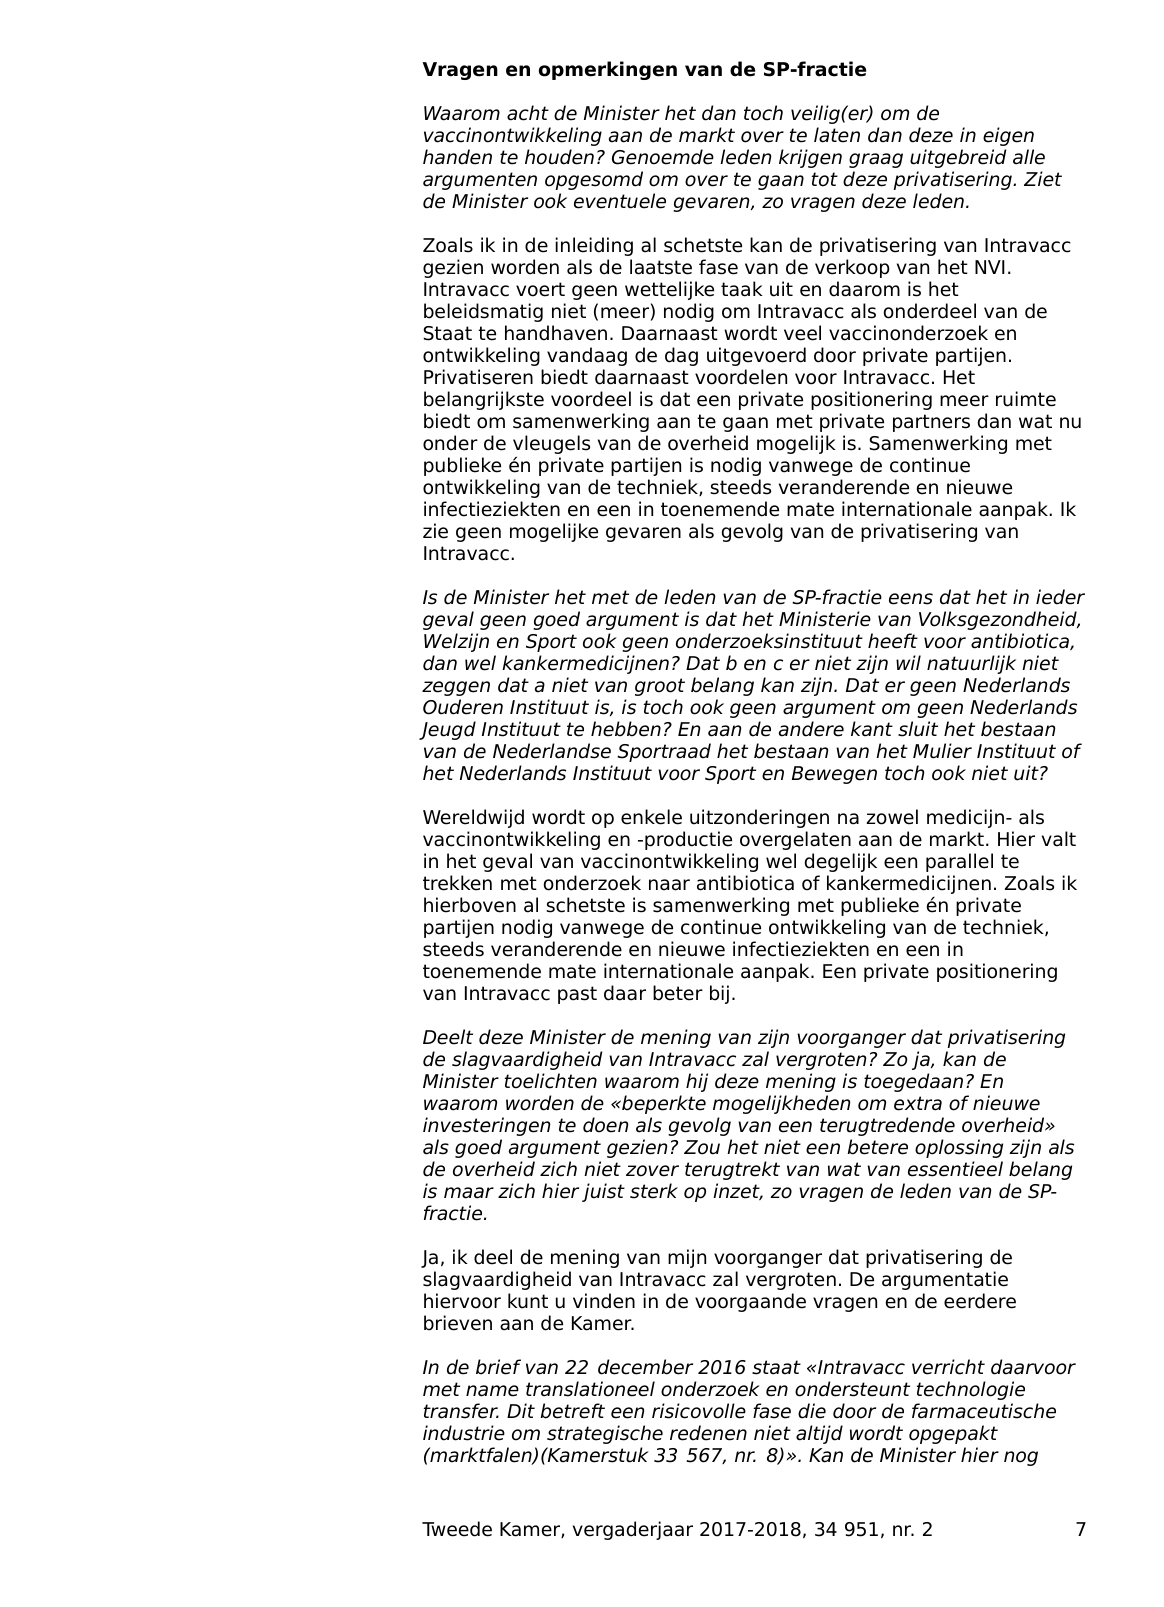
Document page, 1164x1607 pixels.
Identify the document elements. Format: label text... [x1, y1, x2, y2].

text Waarom acht de Minister het dan toch veilig(er) om de vaccinontwikkeling aan de markt over te laten dan deze in eigen handen te houden? Genoemde leden krijgen graag uitgebreid alle argumenten opgesomd om over te gaan tot deze privatisering. Ziet de Minister ook eventuele gevaren, zo vragen deze leden. [422, 103, 1087, 213]
text Wereldwijd wordt op enkele uitzonderingen na zowel medicijn- als vaccinontwikkeling en -productie overgelaten aan de markt. Hier valt in het geval van vaccinontwikkeling wel degelijk een parallel te trekken met onderzoek naar antibiotica of kankermedicijnen. Zoals ik hierboven al schetste is samenwerking met publieke én private partijen nodig vanwege de continue ontwikkeling van de techniek, steeds veranderende en nieuwe infectieziekten en een in toenemende mate internationale aanpak. Een private positionering van Intravacc past daar beter bij. [422, 807, 1087, 1005]
subtitle Vragen en opmerkingen van de SP-fractie [422, 59, 1087, 81]
text In de brief van 22 december 2016 staat «Intravacc verricht daarvoor met name translationeel onderzoek en ondersteunt technologie transfer. Dit betreft een risicovolle fase die door de farmaceutische industrie om strategische redenen niet altijd wordt opgepakt (marktfalen)(Kamerstuk 33 567, nr. 8)». Kan de Minister hier nog [422, 1357, 1087, 1467]
text Deelt deze Minister de mening van zijn voorganger dat privatisering de slagvaardigheid van Intravacc zal vergroten? Zo ja, kan de Minister toelichten waarom hij deze mening is toegedaan? En waarom worden de «beperkte mogelijkheden om extra of nieuwe investeringen te doen als gevolg van een terugtredende overheid» als goed argument gezien? Zou het niet een betere oplossing zijn als de overheid zich niet zover terugtrekt van wat van essentieel belang is maar zich hier juist sterk op inzet, zo vragen de leden van de SP-fractie. [422, 1027, 1087, 1225]
text Is de Minister het met de leden van de SP-fractie eens dat het in ieder geval geen goed argument is dat het Ministerie van Volksgezondheid, Welzijn en Sport ook geen onderzoeksinstituut heeft voor antibiotica, dan wel kankermedicijnen? Dat b en c er niet zijn wil natuurlijk niet zeggen dat a niet van groot belang kan zijn. Dat er geen Nederlands Ouderen Instituut is, is toch ook geen argument om geen Nederlands Jeugd Instituut te hebben? En aan de andere kant sluit het bestaan van de Nederlandse Sportraad het bestaan van het Mulier Instituut of het Nederlands Instituut voor Sport en Bewegen toch ook niet uit? [422, 587, 1087, 785]
text Ja, ik deel de mening van mijn voorganger dat privatisering de slagvaardigheid van Intravacc zal vergroten. De argumentatie hiervoor kunt u vinden in de voorgaande vragen en de eerdere brieven aan de Kamer. [422, 1247, 1087, 1335]
text Zoals ik in de inleiding al schetste kan de privatisering van Intravacc gezien worden als de laatste fase van de verkoop van het NVI. Intravacc voert geen wettelijke taak uit en daarom is het beleidsmatig niet (meer) nodig om Intravacc als onderdeel van de Staat te handhaven. Daarnaast wordt veel vaccinonderzoek en ontwikkeling vandaag de dag uitgevoerd door private partijen. Privatiseren biedt daarnaast voordelen voor Intravacc. Het belangrijkste voordeel is dat een private positionering meer ruimte biedt om samenwerking aan te gaan met private partners dan wat nu onder de vleugels van de overheid mogelijk is. Samenwerking met publieke én private partijen is nodig vanwege de continue ontwikkeling van de techniek, steeds veranderende en nieuwe infectieziekten en een in toenemende mate internationale aanpak. Ik zie geen mogelijke gevaren als gevolg van de privatisering van Intravacc. [422, 235, 1087, 565]
